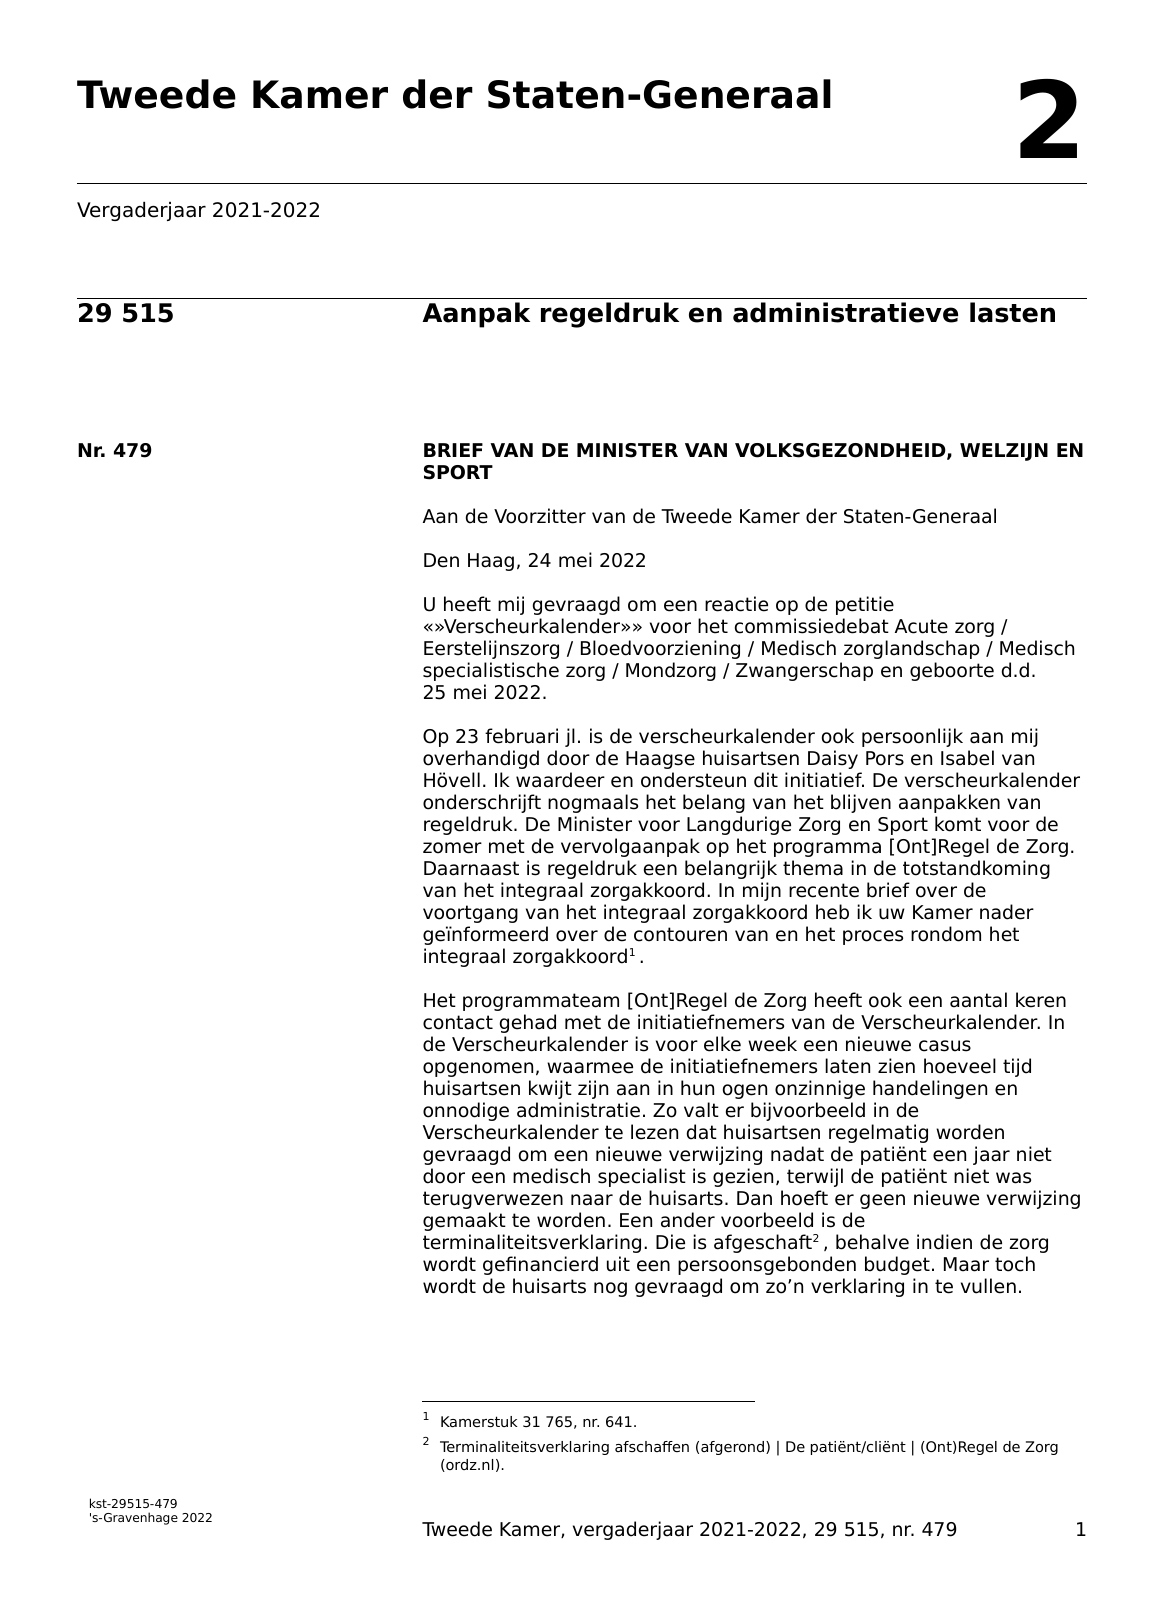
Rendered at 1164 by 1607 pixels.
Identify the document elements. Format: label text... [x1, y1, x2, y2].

table_cell Vergaderjaar 2021-2022 [77, 184, 1087, 298]
text U heeft mij gevraagd om een reactie op de petitie «»Verscheurkalender»» voor het commissiedebat Acute zorg / Eerstelijnszorg / Bloedvoorziening / Medisch zorglandschap / Medisch specialistische zorg / Mondzorg / Zwangerschap en geboorte d.d. 25 mei 2022. [422, 594, 1087, 704]
table_header Tweede Kamer der Staten-Generaal [77, 59, 886, 183]
text Aan de Voorzitter van de Tweede Kamer der Staten-Generaal [422, 506, 1087, 528]
subtitle Nr. 479 BRIEF VAN DE MINISTER VAN VOLKSGEZONDHEID, WELZIJN EN SPORT [77, 440, 1087, 484]
text 's-Gravenhage 2022 [88, 1511, 323, 1525]
text Terminaliteitsverklaring afschaffen (afgerond) | De patiënt/cliënt | (Ont)Regel de Zorg (ordz.nl). [422, 1435, 1087, 1474]
subtitle 29 515 Aanpak regeldruk en administratieve lasten [77, 299, 1087, 329]
table_header 2 [886, 59, 1087, 183]
text kst-29515-479 [88, 1497, 323, 1511]
text Den Haag, 24 mei 2022 [422, 550, 1087, 572]
text Het programmateam [Ont]Regel de Zorg heeft ook een aantal keren contact gehad met de initiatiefnemers van de Verscheurkalender. In de Verscheurkalender is voor elke week een nieuwe casus opgenomen, waarmee de initiatiefnemers laten zien hoeveel tijd huisartsen kwijt zijn aan in hun ogen onzinnige handelingen en onnodige administratie. Zo valt er bijvoorbeeld in de Verscheurkalender te lezen dat huisartsen regelmatig worden gevraagd om een nieuwe verwijzing nadat de patiënt een jaar niet door een medisch specialist is gezien, terwijl de patiënt niet was terugverwezen naar de huisarts. Dan hoeft er geen nieuwe verwijzing gemaakt te worden. Een ander voorbeeld is de terminaliteitsverklaring. Die is afgeschaft, behalve indien de zorg wordt gefinancierd uit een persoonsgebonden budget. Maar toch wordt de huisarts nog gevraagd om zo’n verklaring in te vullen. [422, 990, 1087, 1298]
text Kamerstuk 31 765, nr. 641. [422, 1410, 1087, 1432]
text Op 23 februari jl. is de verscheurkalender ook persoonlijk aan mij overhandigd door de Haagse huisartsen Daisy Pors en Isabel van Hövell. Ik waardeer en ondersteun dit initiatief. De verscheurkalender onderschrijft nogmaals het belang van het blijven aanpakken van regeldruk. De Minister voor Langdurige Zorg en Sport komt voor de zomer met de vervolgaanpak op het programma [Ont]Regel de Zorg. Daarnaast is regeldruk een belangrijk thema in de totstandkoming van het integraal zorgakkoord. In mijn recente brief over de voortgang van het integraal zorgakkoord heb ik uw Kamer nader geïnformeerd over de contouren van en het proces rondom het integraal zorgakkoord. [422, 726, 1087, 968]
